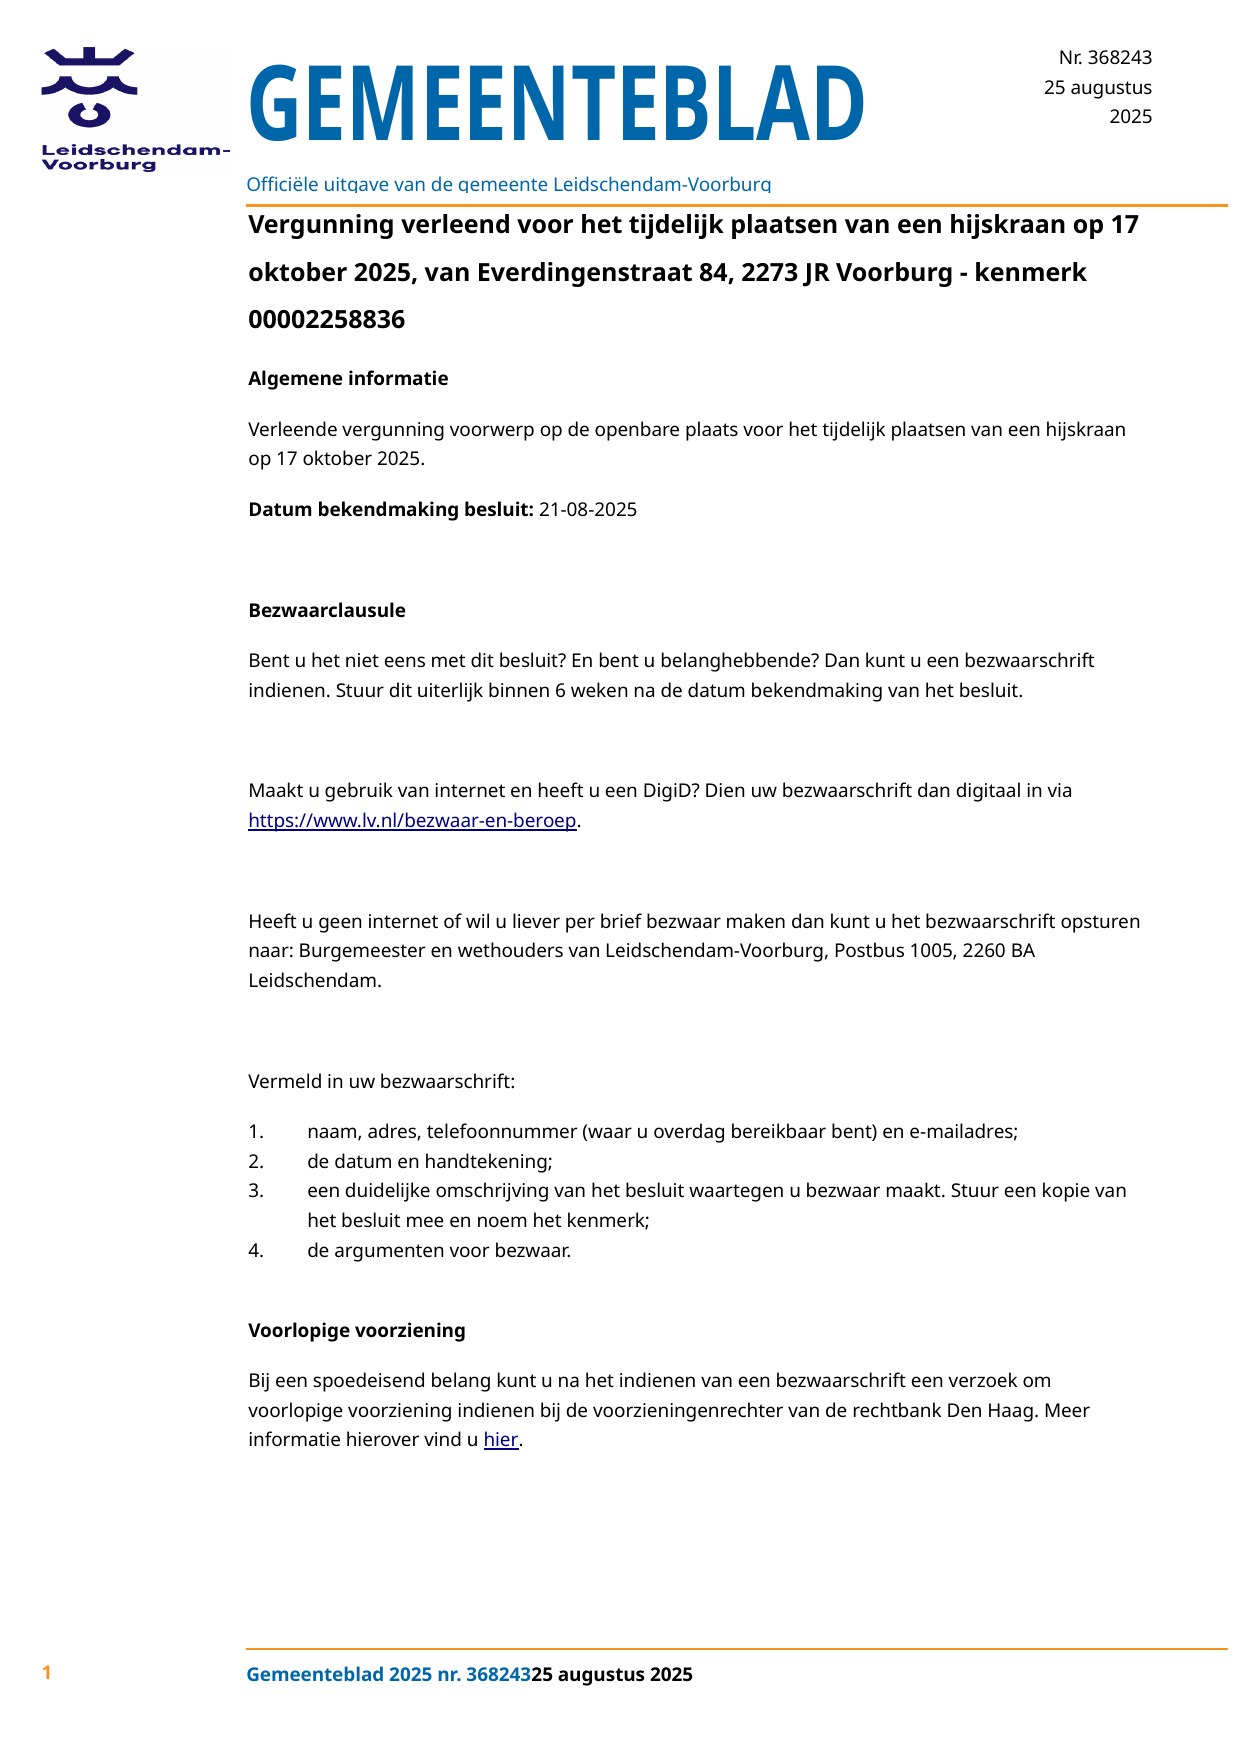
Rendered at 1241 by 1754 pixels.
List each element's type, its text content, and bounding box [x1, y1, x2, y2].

text Bezwaarclausule [248, 597, 1152, 622]
text Verleende vergunning voorwerp op de openbare plaats voor het tijdelijk plaatsen van een hijskraan op 17 oktober 2025. [248, 416, 1152, 471]
text Bent u het niet eens met dit besluit? En bent u belanghebbende? Dan kunt u een bezwaarschrift indienen. Stuur dit uiterlijk binnen 6 weken na de datum bekendmaking van het besluit. [248, 647, 1152, 702]
text Vergunning verleend voor het tijdelijk plaatsen van een hijskraan op 17 oktober 2025, van Everdingenstraat 84, 2273 JR Voorburg - kenmerk 00002258836 [248, 207, 1152, 336]
text Voorlopige voorziening [248, 1317, 1152, 1342]
list de argumenten voor bezwaar. [248, 1237, 1152, 1262]
text Heeft u geen internet of wil u liever per brief bezwaar maken dan kunt u het bezwaarschrift opsturen naar: Burgemeester en wethouders van Leidschendam-Voorburg, Postbus 1005, 2260 BA Leidschendam. [248, 908, 1152, 993]
text Bij een spoedeisend belang kunt u na het indienen van een bezwaarschrift een verzoek om voorlopige voorziening indienen bij de voorzieningenrechter van de rechtbank Den Haag. Meer informatie hierover vind u hier. [248, 1367, 1152, 1452]
text Maakt u gebruik van internet en heeft u een DigiD? Dien uw bezwaarschrift dan digitaal in via https://www.lv.nl/bezwaar-en-beroep. [248, 778, 1152, 833]
text Vermeld in uw bezwaarschrift: [248, 1068, 1152, 1094]
text Algemene informatie [248, 366, 1152, 391]
list naam, adres, telefoonnummer (waar u overdag bereikbaar bent) en e-mailadres; [248, 1118, 1152, 1144]
list de datum en handtekening; [248, 1148, 1152, 1174]
picture [41, 47, 231, 172]
list een duidelijke omschrijving van het besluit waartegen u bezwaar maakt. Stuur een kopie van het besluit mee en noem het kenmerk; [248, 1178, 1152, 1233]
text Datum bekendmaking besluit: 21-08-2025 [248, 496, 1152, 522]
